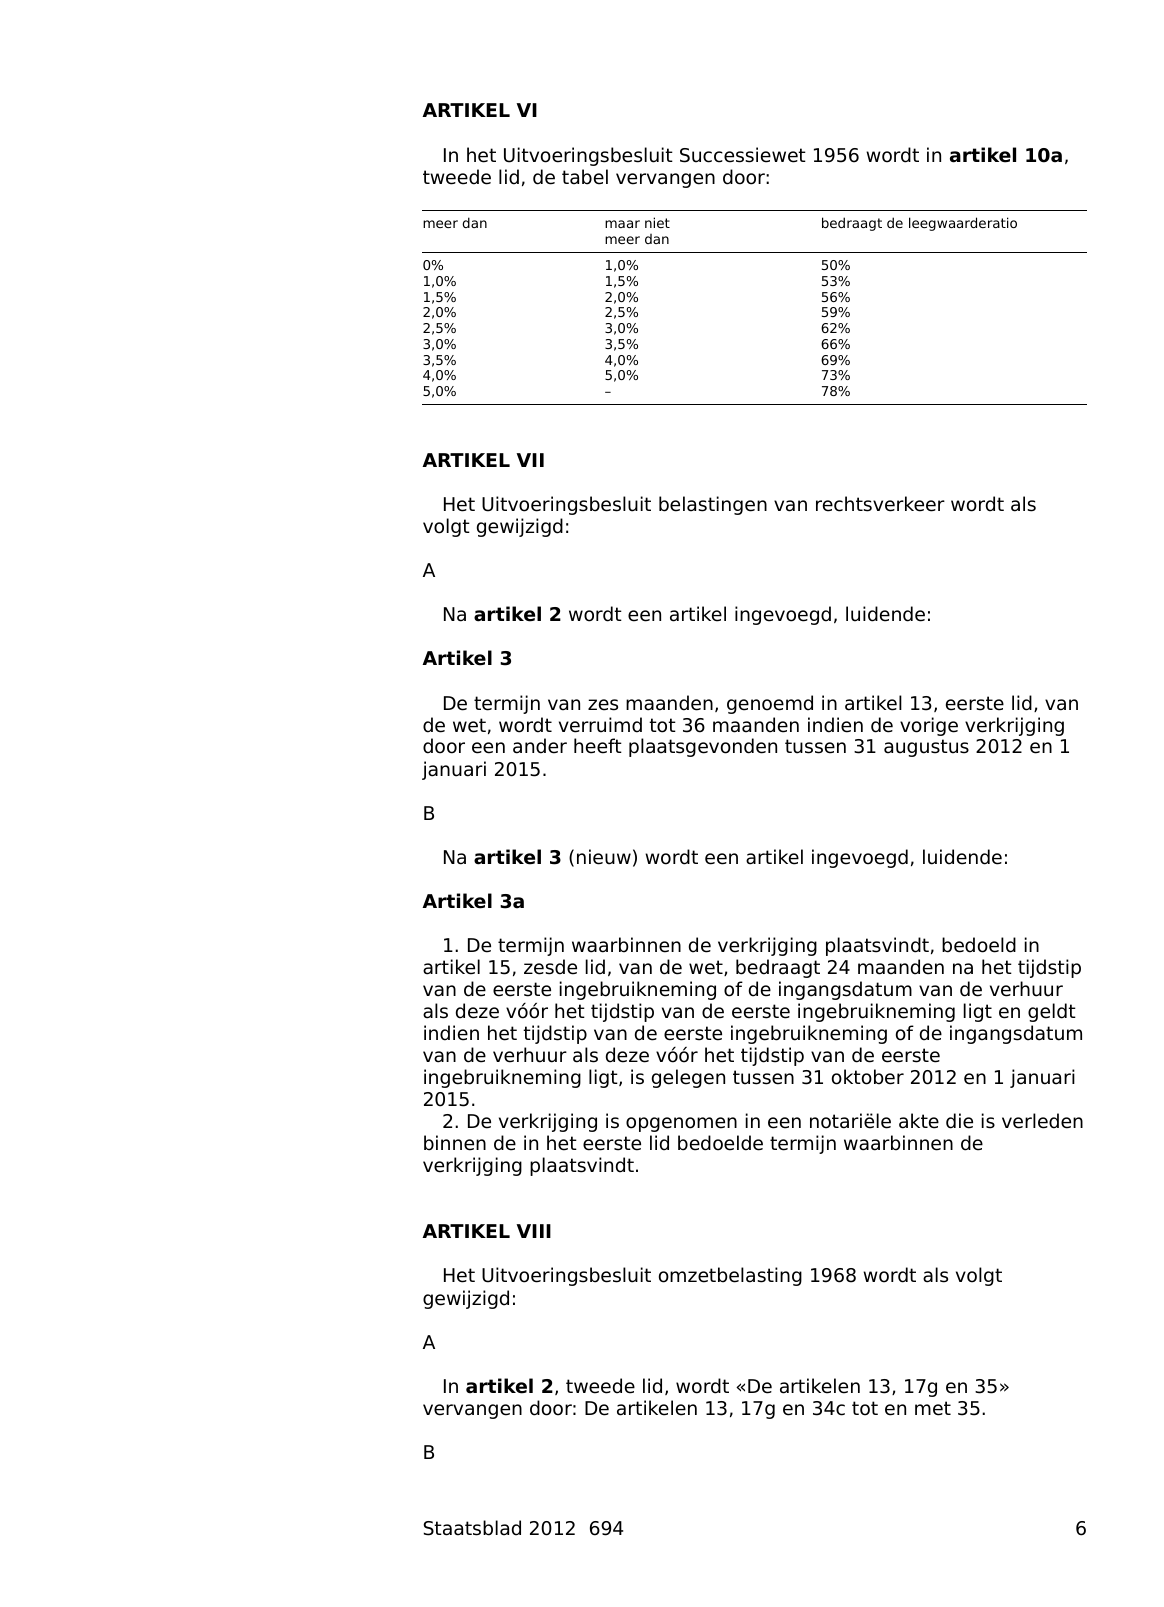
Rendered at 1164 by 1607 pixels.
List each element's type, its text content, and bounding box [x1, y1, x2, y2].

table_cell 2,5% [422, 321, 598, 337]
subtitle Artikel 3 [422, 648, 1087, 670]
subtitle ARTIKEL VIII [422, 1221, 1087, 1243]
table_cell 59% [815, 305, 1087, 321]
subtitle Artikel 3a [422, 891, 1087, 913]
table_cell 2,5% [598, 305, 815, 321]
text De termijn van zes maanden, genoemd in artikel 13, eerste lid, van de wet, wordt verruimd tot 36 maanden indien de vorige verkrijging door een ander heeft plaatsgevonden tussen 31 augustus 2012 en 1 januari 2015. [422, 692, 1087, 780]
text A [422, 1332, 1087, 1353]
table_cell 5,0% [598, 368, 815, 384]
text Na artikel 2 wordt een artikel ingevoegd, luidende: [422, 604, 1087, 626]
text B [422, 1442, 1087, 1464]
table_cell 53% [815, 274, 1087, 289]
table_cell 56% [815, 290, 1087, 305]
table_cell 2,0% [598, 290, 815, 305]
table_cell 73% [815, 368, 1087, 384]
text Na artikel 3 (nieuw) wordt een artikel ingevoegd, luidende: [422, 847, 1087, 869]
table_cell 3,5% [422, 353, 598, 368]
table_cell 4,0% [598, 353, 815, 368]
table_cell 1,0% [422, 274, 598, 289]
table_header maar niet meer dan [598, 211, 815, 252]
text 1. De termijn waarbinnen de verkrijging plaatsvindt, bedoeld in artikel 15, zesde lid, van de wet, bedraagt 24 maanden na het tijdstip van de eerste ingebruikneming of de ingangsdatum van de verhuur als deze vóór het tijdstip van de eerste ingebruikneming ligt en geldt indien het tijdstip van de eerste ingebruikneming of de ingangsdatum van de verhuur als deze vóór het tijdstip van de eerste ingebruikneming ligt, is gelegen tussen 31 oktober 2012 en 1 januari 2015. [422, 935, 1087, 1111]
text A [422, 560, 1087, 582]
table_cell 66% [815, 337, 1087, 352]
table_header meer dan [422, 211, 598, 252]
table_cell 1,5% [422, 290, 598, 305]
table_cell – [598, 384, 815, 404]
table_cell 69% [815, 353, 1087, 368]
table_cell 3,5% [598, 337, 815, 352]
text In artikel 2, tweede lid, wordt «De artikelen 13, 17g en 35» vervangen door: De artikelen 13, 17g en 34c tot en met 35. [422, 1376, 1087, 1420]
table_cell 5,0% [422, 384, 598, 404]
table_cell 2,0% [422, 305, 598, 321]
table_cell 3,0% [598, 321, 815, 337]
table_cell 4,0% [422, 368, 598, 384]
table_header bedraagt de leegwaarderatio [815, 211, 1087, 252]
subtitle ARTIKEL VII [422, 450, 1087, 472]
table_cell 62% [815, 321, 1087, 337]
table_cell 0% [422, 253, 598, 274]
table_cell 78% [815, 384, 1087, 404]
text Het Uitvoeringsbesluit belastingen van rechtsverkeer wordt als volgt gewijzigd: [422, 494, 1087, 538]
table_cell 1,0% [598, 253, 815, 274]
text In het Uitvoeringsbesluit Successiewet 1956 wordt in artikel 10a, tweede lid, de tabel vervangen door: [422, 144, 1087, 188]
table_cell 50% [815, 253, 1087, 274]
text Het Uitvoeringsbesluit omzetbelasting 1968 wordt als volgt gewijzigd: [422, 1265, 1087, 1309]
text B [422, 803, 1087, 824]
subtitle ARTIKEL VI [422, 100, 1087, 122]
table_cell 1,5% [598, 274, 815, 289]
text 2. De verkrijging is opgenomen in een notariële akte die is verleden binnen de in het eerste lid bedoelde termijn waarbinnen de verkrijging plaatsvindt. [422, 1111, 1087, 1177]
table_cell 3,0% [422, 337, 598, 352]
